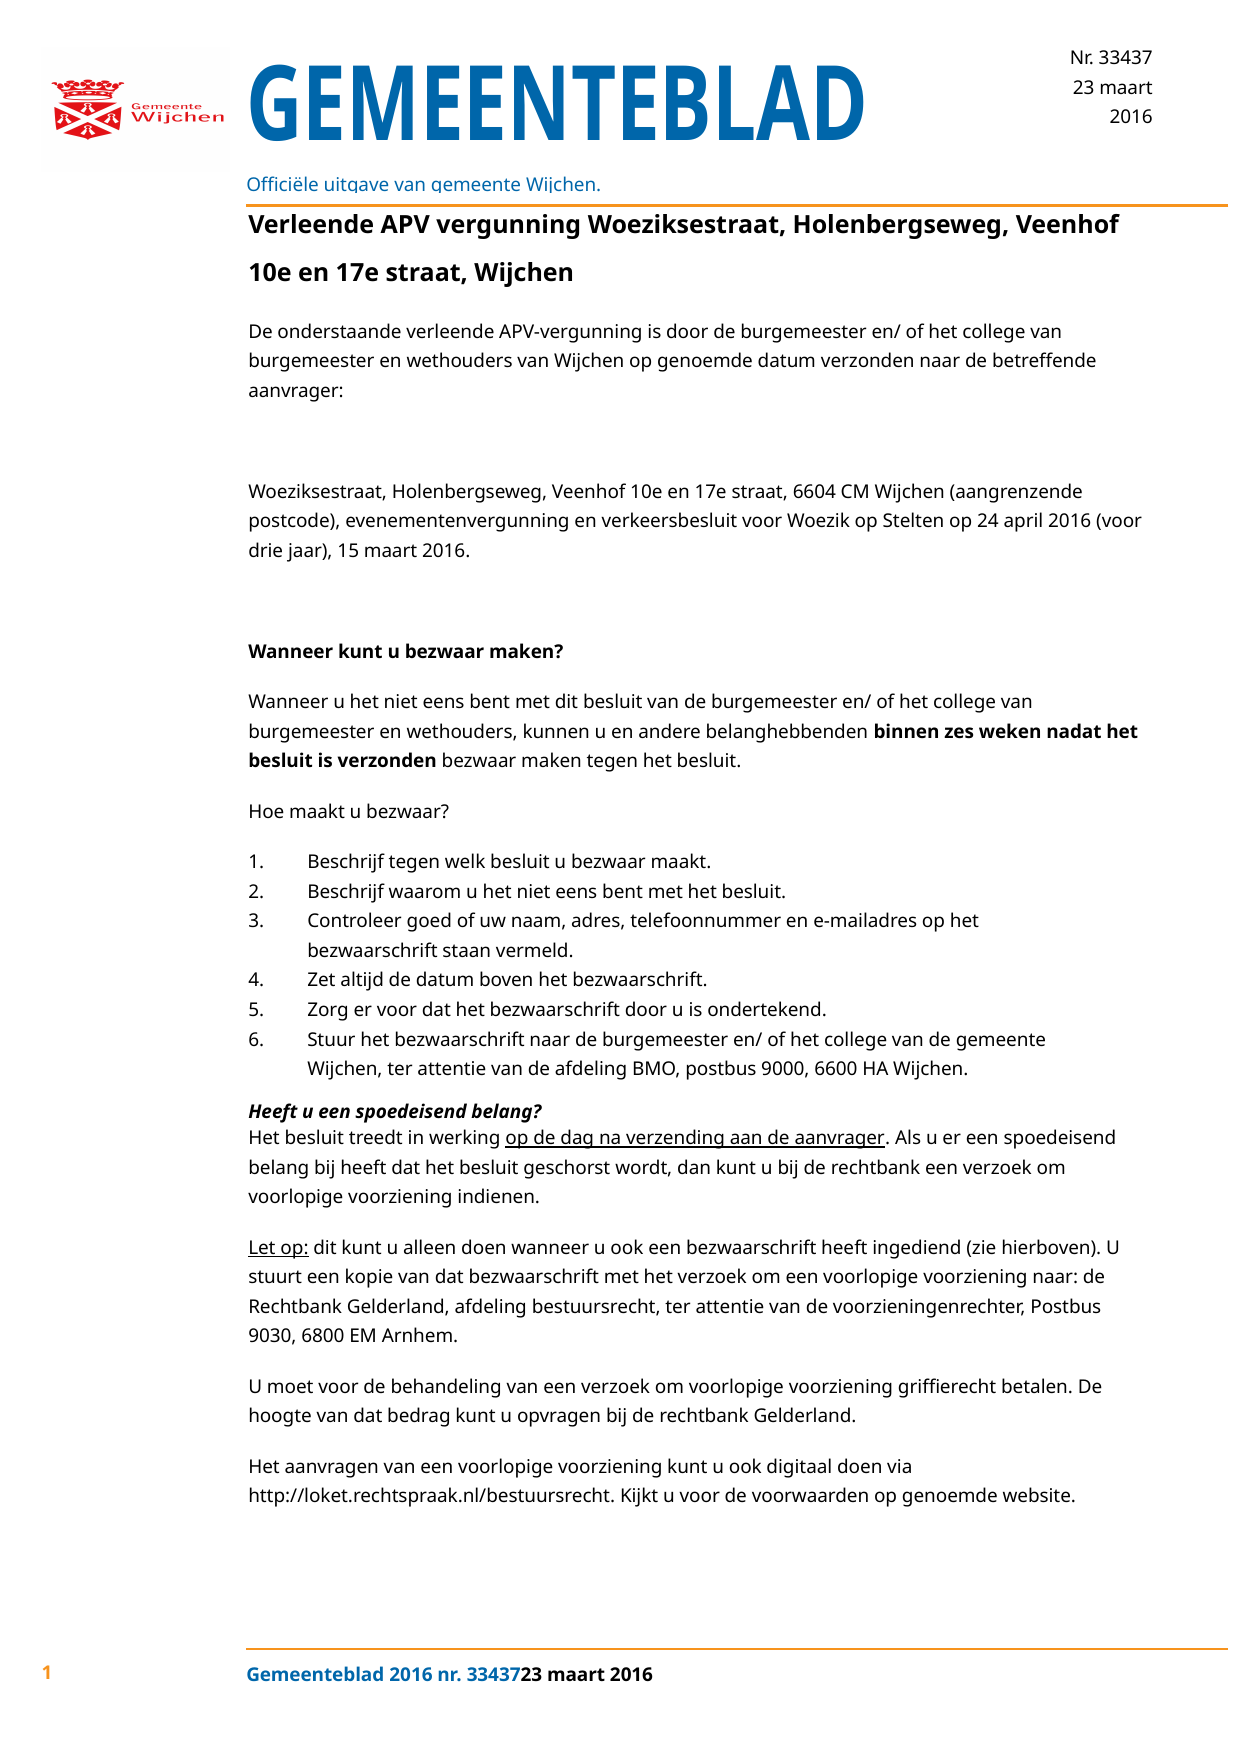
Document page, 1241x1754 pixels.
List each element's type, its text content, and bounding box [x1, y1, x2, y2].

list Zet altijd de datum boven het bezwaarschrift. [248, 967, 1152, 992]
list Wijchen, ter attentie van de afdeling BMO, postbus 9000, 6600 HA Wijchen. [248, 1055, 1152, 1081]
picture [41, 47, 231, 172]
text Het aanvragen van een voorlopige voorziening kunt u ook digitaal doen via http://loket.rechtspraak.nl/bestuursrecht. Kijkt u voor de voorwaarden op genoemde website. [248, 1453, 1152, 1508]
list Controleer goed of uw naam, adres, telefoonnummer en e-mailadres op het [248, 907, 1152, 933]
list bezwaarschrift staan vermeld. [248, 937, 1152, 963]
list Stuur het bezwaarschrift naar de burgemeester en/ of het college van de gemeente [248, 1026, 1152, 1052]
text Verleende APV vergunning Woeziksestraat, Holenbergseweg, Veenhof 10e en 17e straat, Wijchen [248, 207, 1152, 288]
list Beschrijf waarom u het niet eens bent met het besluit. [248, 878, 1152, 904]
text Woeziksestraat, Holenbergseweg, Veenhof 10e en 17e straat, 6604 CM Wijchen (aangrenzende postcode), evenementenvergunning en verkeersbesluit voor Woezik op Stelten op 24 april 2016 (voor drie jaar), 15 maart 2016. [248, 478, 1152, 563]
list Beschrijf tegen welk besluit u bezwaar maakt. [248, 848, 1152, 874]
text Wanneer kunt u bezwaar maken? [248, 638, 1152, 664]
text U moet voor de behandeling van een verzoek om voorlopige voorziening griffierecht betalen. De hoogte van dat bedrag kunt u opvragen bij de rechtbank Gelderland. [248, 1373, 1152, 1428]
text Let op: dit kunt u alleen doen wanneer u ook een bezwaarschrift heeft ingediend (zie hierboven). U stuurt een kopie van dat bezwaarschrift met het verzoek om een voorlopige voorziening naar: de Rechtbank Gelderland, afdeling bestuursrecht, ter attentie van de voorzieningenrechter, Postbus 9030, 6800 EM Arnhem. [248, 1234, 1152, 1348]
text De onderstaande verleende APV-vergunning is door de burgemeester en/ of het college van burgemeester en wethouders van Wijchen op genoemde datum verzonden naar de betreffende aanvrager: [248, 318, 1152, 403]
text Het besluit treedt in werking op de dag na verzending aan de aanvrager. Als u er een spoedeisend belang bij heeft dat het besluit geschorst wordt, dan kunt u bij de rechtbank een verzoek om voorlopige voorziening indienen. [248, 1124, 1152, 1209]
text Hoe maakt u bezwaar? [248, 798, 1152, 824]
text Heeft u een spoedeisend belang? [248, 1098, 1152, 1124]
text Wanneer u het niet eens bent met dit besluit van de burgemeester en/ of het college van burgemeester en wethouders, kunnen u en andere belanghebbenden binnen zes weken nadat het besluit is verzonden bezwaar maken tegen het besluit. [248, 688, 1152, 773]
list Zorg er voor dat het bezwaarschrift door u is ondertekend. [248, 996, 1152, 1022]
